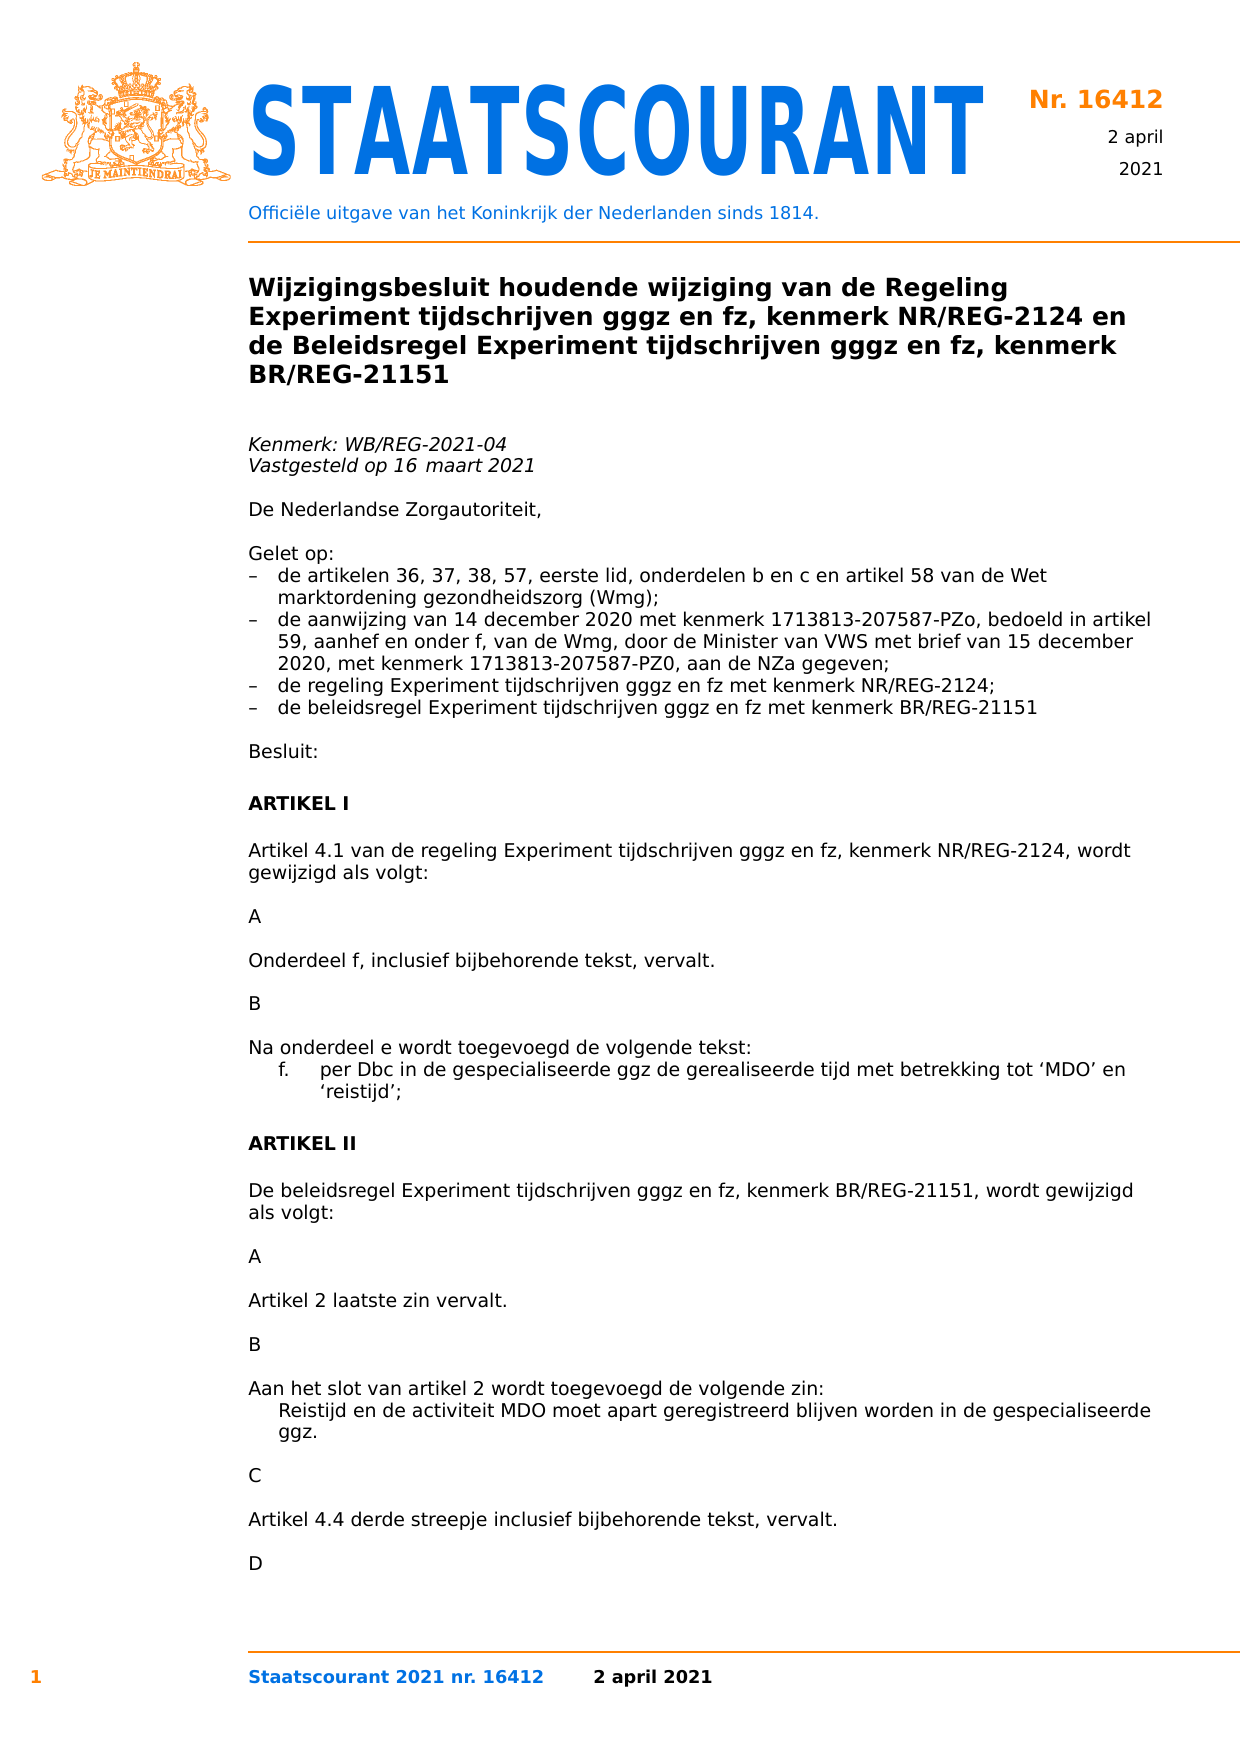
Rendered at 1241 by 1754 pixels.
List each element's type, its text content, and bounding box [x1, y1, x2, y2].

text Besluit: [248, 741, 1163, 763]
text De Nederlandse Zorgautoriteit, [248, 499, 1163, 521]
table_cell 2021 [998, 153, 1240, 203]
text Reistijd en de activiteit MDO moet apart geregistreerd blijven worden in de gespecialiseerde ggz. [278, 1399, 1163, 1443]
text De beleidsregel Experiment tijdschrijven gggz en fz, kenmerk BR/REG-21151, wordt gewijzigd als volgt: [248, 1180, 1163, 1224]
table_header [25, 62, 248, 241]
table_cell Officiële uitgave van het Koninkrijk der Nederlanden sinds 1814. [248, 203, 1240, 241]
text A [248, 906, 1163, 928]
text Artikel 4.1 van de regeling Experiment tijdschrijven gggz en fz, kenmerk NR/REG-2124, wordt gewijzigd als volgt: [248, 840, 1163, 884]
text Vastgesteld op 16 maart 2021 [248, 455, 1163, 477]
text B [248, 993, 1163, 1015]
text Aan het slot van artikel 2 wordt toegevoegd de volgende zin: [248, 1377, 1163, 1399]
subtitle ARTIKEL I [248, 793, 1163, 815]
subtitle ARTIKEL II [248, 1133, 1163, 1155]
text – de regeling Experiment tijdschrijven gggz en fz met kenmerk NR/REG-2124; [248, 675, 1163, 697]
text – de beleidsregel Experiment tijdschrijven gggz en fz met kenmerk BR/REG-21151 [248, 697, 1163, 719]
text – de artikelen 36, 37, 38, 57, eerste lid, onderdelen b en c en artikel 58 van de Wet marktordening gezondheidszorg (Wmg); [248, 565, 1163, 609]
text Artikel 4.4 derde streepje inclusief bijbehorende tekst, vervalt. [248, 1509, 1163, 1531]
text f. per Dbc in de gespecialiseerde ggz de gerealiseerde tijd met betrekking tot ‘MDO’ en ‘reistijd’; [278, 1059, 1163, 1103]
text Onderdeel f, inclusief bijbehorende tekst, vervalt. [248, 949, 1163, 971]
text Na onderdeel e wordt toegevoegd de volgende tekst: [248, 1037, 1163, 1059]
text C [248, 1465, 1163, 1487]
table_cell 2 april [998, 121, 1240, 153]
text A [248, 1246, 1163, 1268]
text Gelet op: [248, 543, 1163, 565]
picture [41, 62, 231, 186]
text – de aanwijzing van 14 december 2020 met kenmerk 1713813-207587-PZo, bedoeld in artikel 59, aanhef en onder f, van de Wmg, door de Minister van VWS met brief van 15 december 2020, met kenmerk 1713813-207587-PZ0, aan de NZa gegeven; [248, 609, 1163, 675]
text B [248, 1334, 1163, 1356]
text Artikel 2 laatste zin vervalt. [248, 1290, 1163, 1312]
table_header STAATSCOURANT [248, 62, 998, 203]
text Kenmerk: WB/REG-2021-04 [248, 433, 1163, 455]
subtitle Wijzigingsbesluit houdende wijziging van de Regeling Experiment tijdschrijven gggz en fz, kenmerk NR/REG-2124 en de Beleidsregel Experiment tijdschrijven gggz en fz, kenmerk BR/REG-21151 [248, 273, 1163, 390]
table_header Nr. 16412 [998, 62, 1240, 121]
text D [248, 1553, 1163, 1575]
